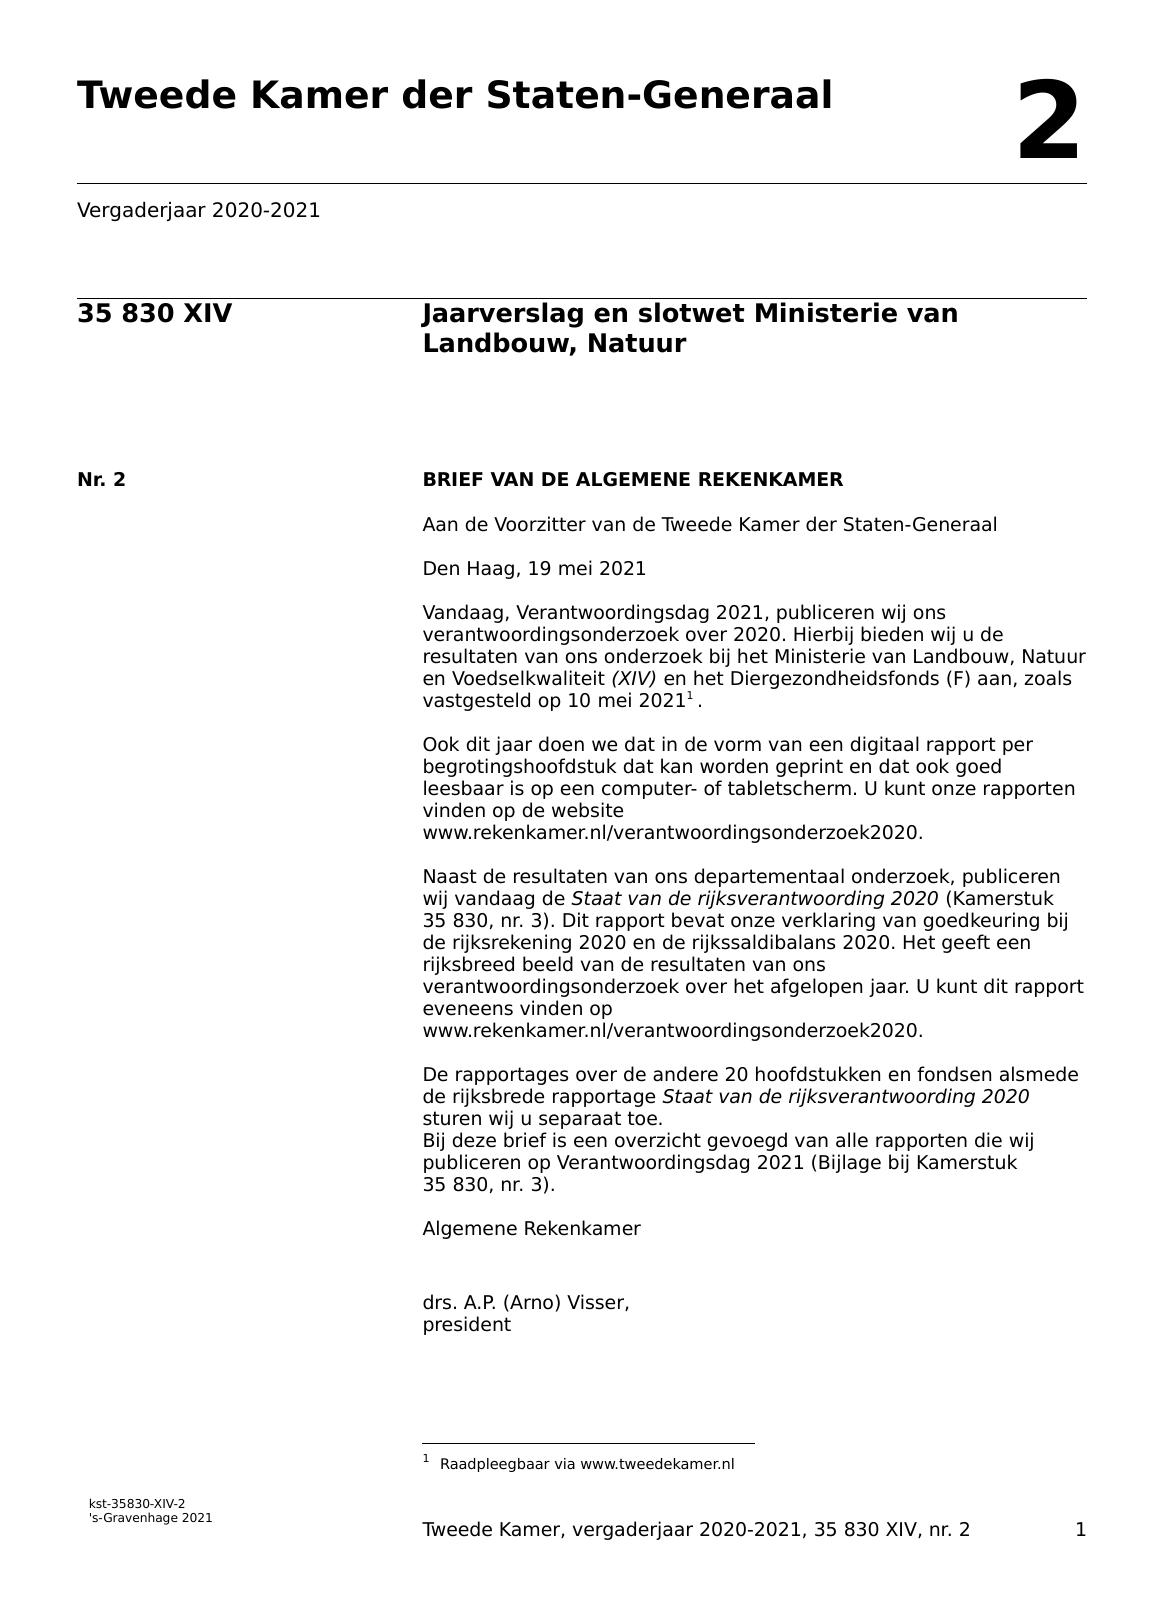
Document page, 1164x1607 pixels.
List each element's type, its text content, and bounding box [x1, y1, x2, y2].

text Ook dit jaar doen we dat in de vorm van een digitaal rapport per begrotingshoofdstuk dat kan worden geprint en dat ook goed leesbaar is op een computer- of tabletscherm. U kunt onze rapporten vinden op de website www.rekenkamer.nl/verantwoordingsonderzoek2020. [422, 734, 1087, 844]
table_header Tweede Kamer der Staten-Generaal [77, 59, 886, 183]
text Algemene Rekenkamer [422, 1218, 1087, 1240]
text Naast de resultaten van ons departementaal onderzoek, publiceren wij vandaag de Staat van de rijksverantwoording 2020 (Kamerstuk 35 830, nr. 3). Dit rapport bevat onze verklaring van goedkeuring bij de rijksrekening 2020 en de rijkssaldibalans 2020. Het geeft een rijksbreed beeld van de resultaten van ons verantwoordingsonderzoek over het afgelopen jaar. U kunt dit rapport eveneens vinden op www.rekenkamer.nl/verantwoordingsonderzoek2020. [422, 866, 1087, 1042]
text Vandaag, Verantwoordingsdag 2021, publiceren wij ons verantwoordingsonderzoek over 2020. Hierbij bieden wij u de resultaten van ons onderzoek bij het Ministerie van Landbouw, Natuur en Voedselkwaliteit (XIV) en het Diergezondheidsfonds (F) aan, zoals vastgesteld op 10 mei 2021. [422, 602, 1087, 712]
text Bij deze brief is een overzicht gevoegd van alle rapporten die wij publiceren op Verantwoordingsdag 2021 (Bijlage bij Kamerstuk 35 830, nr. 3). [422, 1130, 1087, 1196]
subtitle 35 830 XIV Jaarverslag en slotwet Ministerie van Landbouw, Natuur [77, 299, 1087, 358]
text kst-35830-XIV-2 [88, 1497, 323, 1511]
table_cell Vergaderjaar 2020-2021 [77, 184, 1087, 298]
text De rapportages over de andere 20 hoofdstukken en fondsen alsmede de rijksbrede rapportage Staat van de rijksverantwoording 2020 sturen wij u separaat toe. [422, 1064, 1087, 1130]
text drs. A.P. (Arno) Visser, president [422, 1270, 1087, 1336]
subtitle Nr. 2 BRIEF VAN DE ALGEMENE REKENKAMER [77, 469, 1087, 491]
text Den Haag, 19 mei 2021 [422, 558, 1087, 580]
text Raadpleegbaar via www.tweedekamer.nl [422, 1452, 1087, 1474]
text Aan de Voorzitter van de Tweede Kamer der Staten-Generaal [422, 513, 1087, 536]
text 's-Gravenhage 2021 [88, 1511, 323, 1525]
table_header 2 [886, 59, 1087, 183]
